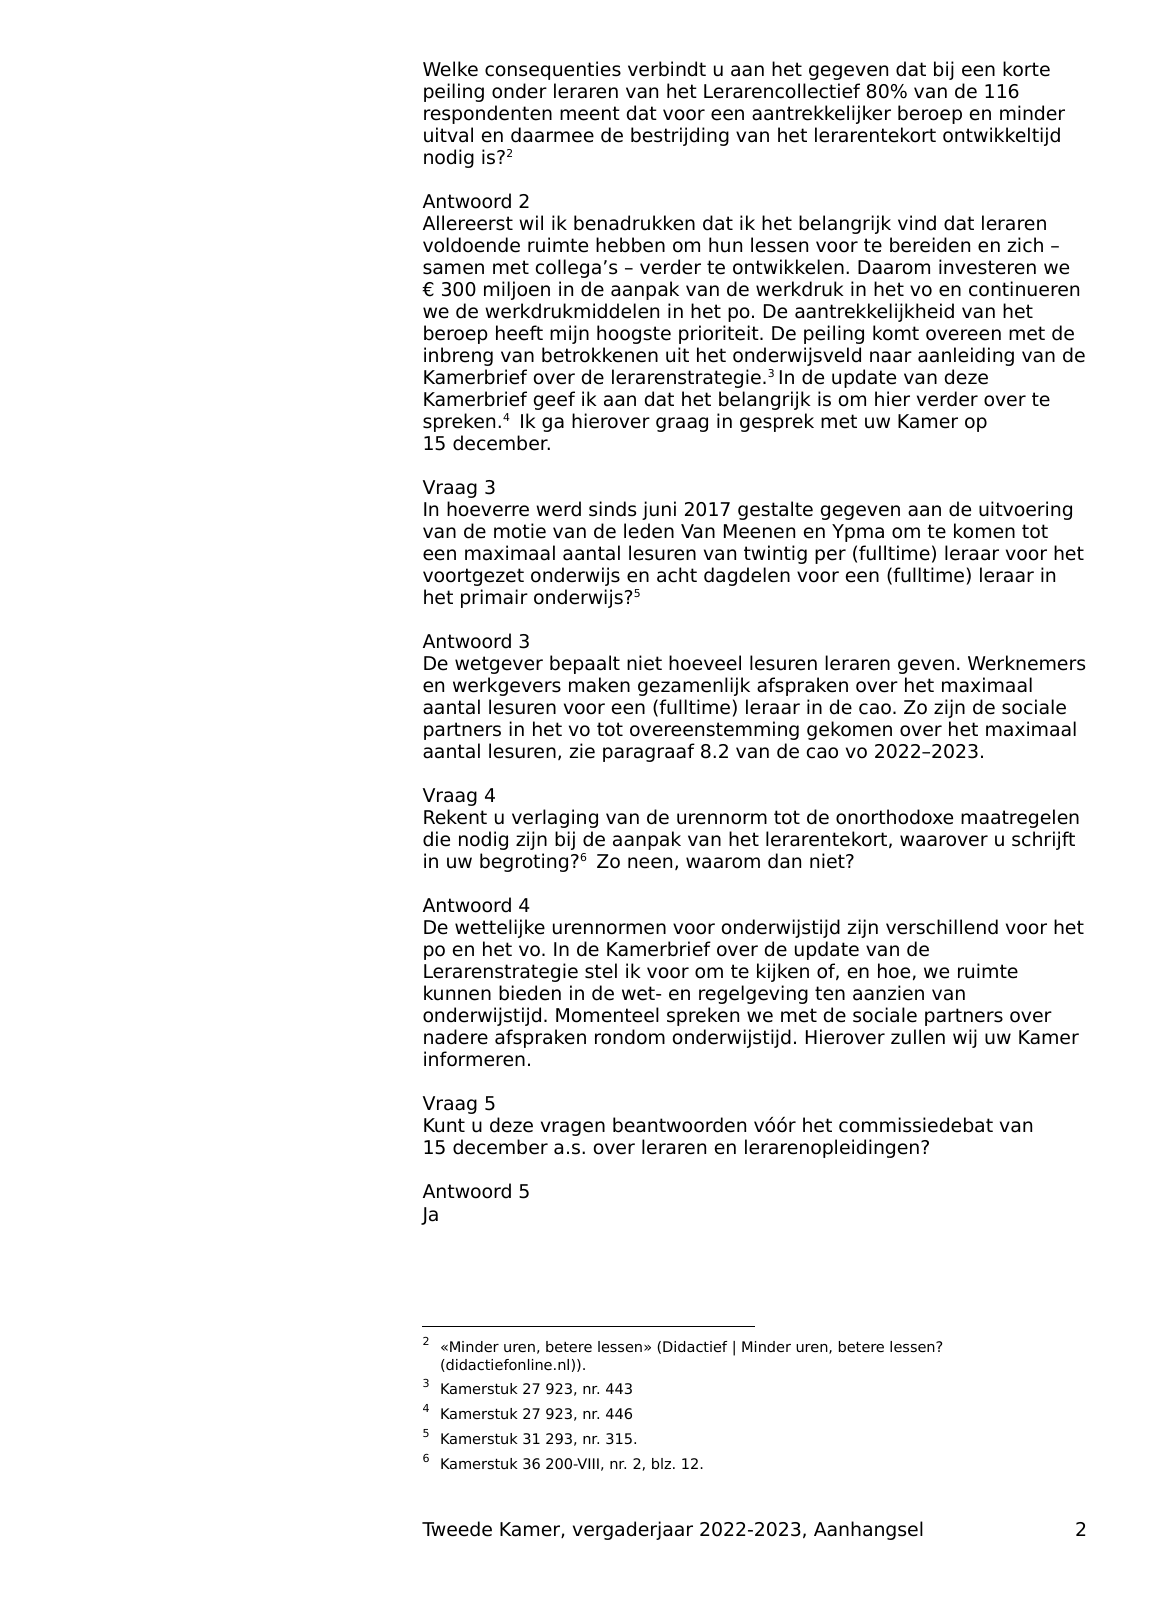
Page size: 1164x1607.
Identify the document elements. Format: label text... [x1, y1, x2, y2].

text Vraag 4 [422, 785, 1087, 807]
text «Minder uren, betere lessen» (Didactief | Minder uren, betere lessen? (didactiefonline.nl)). [422, 1335, 1087, 1374]
text Vraag 5 [422, 1093, 1087, 1115]
text Ja [422, 1203, 1087, 1225]
text Kamerstuk 31 293, nr. 315. [422, 1427, 1087, 1449]
text Antwoord 2 [422, 191, 1087, 213]
text Allereerst wil ik benadrukken dat ik het belangrijk vind dat leraren voldoende ruimte hebben om hun lessen voor te bereiden en zich – samen met collega’s – verder te ontwikkelen. Daarom investeren we € 300 miljoen in de aanpak van de werkdruk in het vo en continueren we de werkdrukmiddelen in het po. De aantrekkelijkheid van het beroep heeft mijn hoogste prioriteit. De peiling komt overeen met de inbreng van betrokkenen uit het onderwijsveld naar aanleiding van de Kamerbrief over de lerarenstrategie.In de update van deze Kamerbrief geef ik aan dat het belangrijk is om hier verder over te spreken. Ik ga hierover graag in gesprek met uw Kamer op 15 december. [422, 213, 1087, 455]
text Vraag 3 [422, 477, 1087, 499]
text Welke consequenties verbindt u aan het gegeven dat bij een korte peiling onder leraren van het Lerarencollectief 80% van de 116 respondenten meent dat voor een aantrekkelijker beroep en minder uitval en daarmee de bestrijding van het lerarentekort ontwikkeltijd nodig is? [422, 59, 1087, 169]
text Kamerstuk 27 923, nr. 443 [422, 1377, 1087, 1399]
text Antwoord 4 [422, 895, 1087, 917]
text Antwoord 5 [422, 1181, 1087, 1203]
text De wetgever bepaalt niet hoeveel lesuren leraren geven. Werknemers en werkgevers maken gezamenlijk afspraken over het maximaal aantal lesuren voor een (fulltime) leraar in de cao. Zo zijn de sociale partners in het vo tot overeenstemming gekomen over het maximaal aantal lesuren, zie paragraaf 8.2 van de cao vo 2022–2023. [422, 653, 1087, 763]
text Rekent u verlaging van de urennorm tot de onorthodoxe maatregelen die nodig zijn bij de aanpak van het lerarentekort, waarover u schrijft in uw begroting? Zo neen, waarom dan niet? [422, 807, 1087, 873]
text Kamerstuk 27 923, nr. 446 [422, 1402, 1087, 1424]
text In hoeverre werd sinds juni 2017 gestalte gegeven aan de uitvoering van de motie van de leden Van Meenen en Ypma om te komen tot een maximaal aantal lesuren van twintig per (fulltime) leraar voor het voortgezet onderwijs en acht dagdelen voor een (fulltime) leraar in het primair onderwijs? [422, 499, 1087, 609]
text Antwoord 3 [422, 631, 1087, 653]
text De wettelijke urennormen voor onderwijstijd zijn verschillend voor het po en het vo. In de Kamerbrief over de update van de Lerarenstrategie stel ik voor om te kijken of, en hoe, we ruimte kunnen bieden in de wet- en regelgeving ten aanzien van onderwijstijd. Momenteel spreken we met de sociale partners over nadere afspraken rondom onderwijstijd. Hierover zullen wij uw Kamer informeren. [422, 917, 1087, 1071]
text Kunt u deze vragen beantwoorden vóór het commissiedebat van 15 december a.s. over leraren en lerarenopleidingen? [422, 1115, 1087, 1159]
text Kamerstuk 36 200-VIII, nr. 2, blz. 12. [422, 1452, 1087, 1474]
